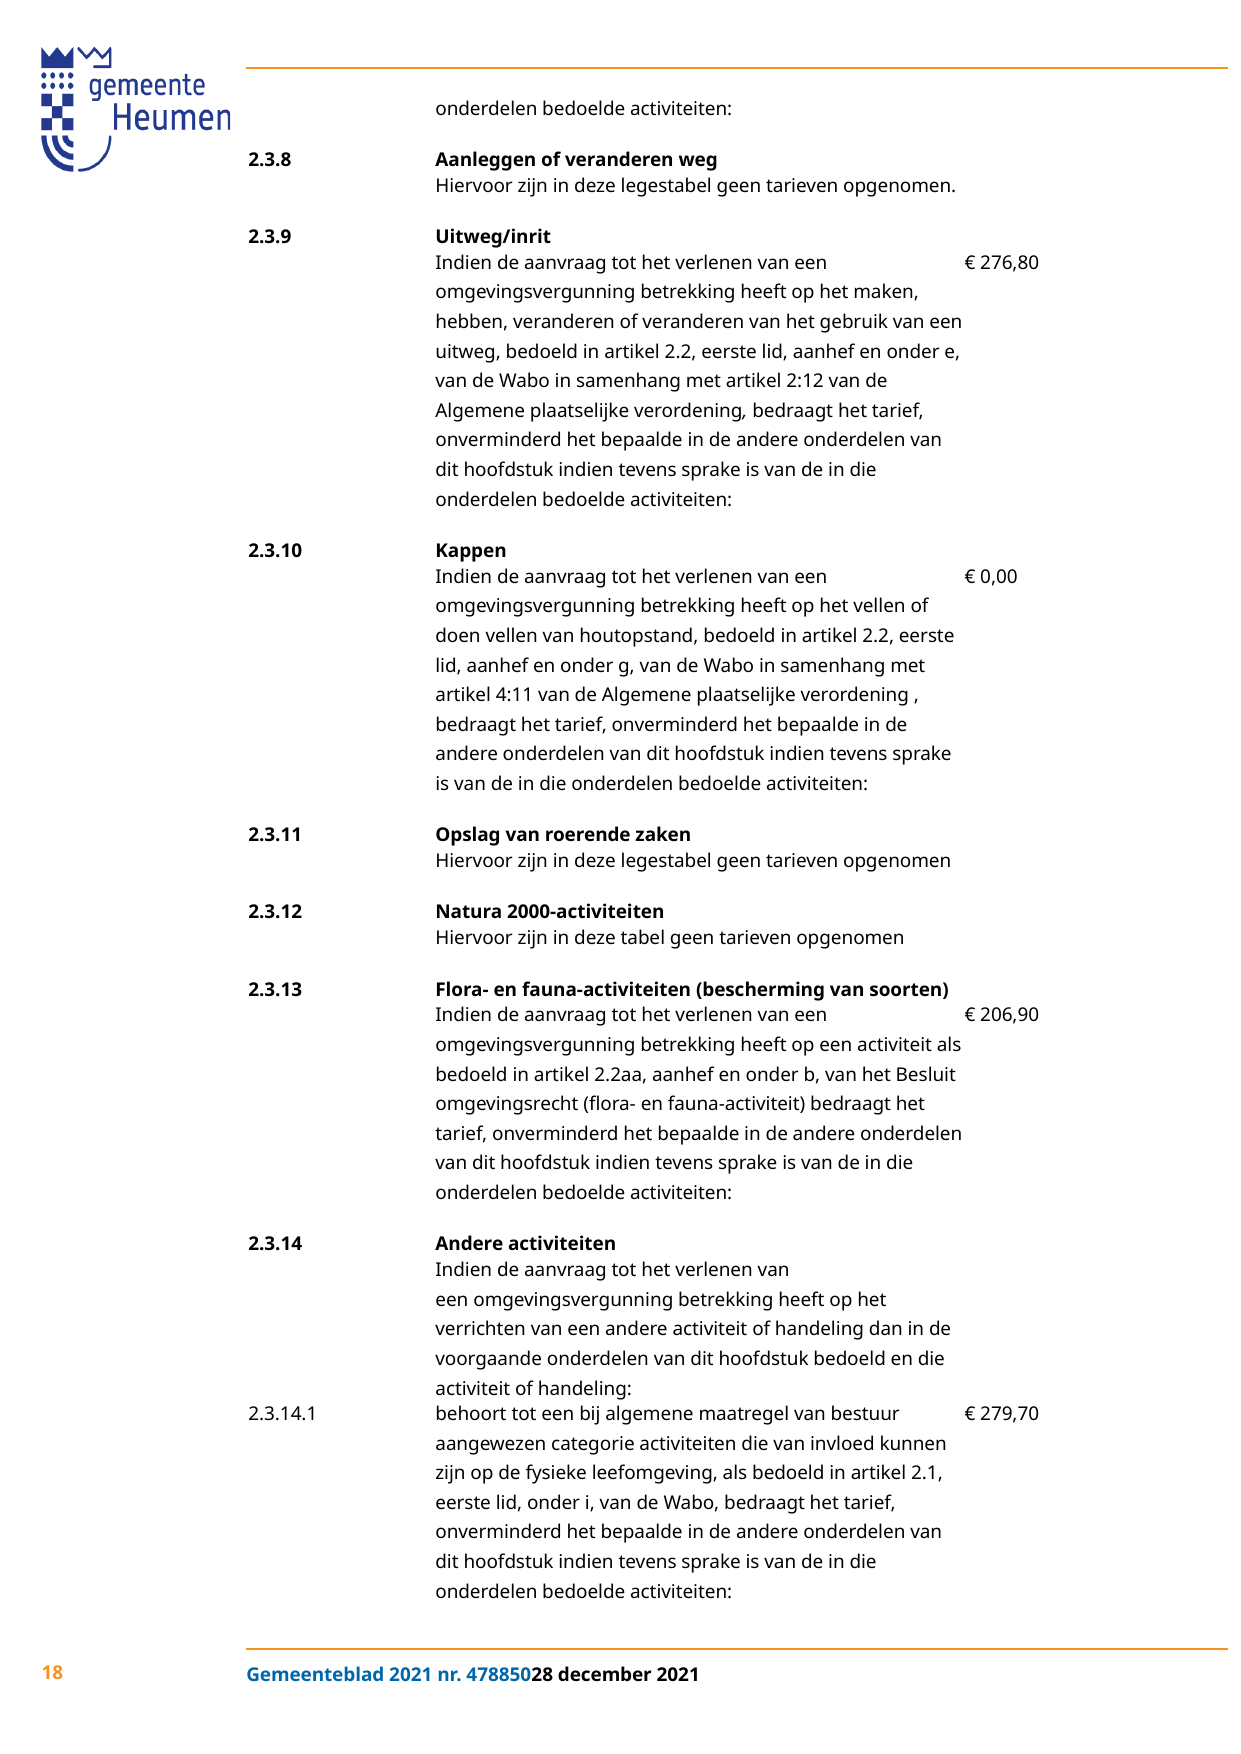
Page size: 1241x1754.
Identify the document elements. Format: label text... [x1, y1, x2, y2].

table_cell [964, 950, 1152, 976]
table_cell [964, 925, 1152, 950]
table_cell [248, 512, 435, 537]
table_cell 2.3.14 [248, 1231, 435, 1256]
table_cell Flora- en fauna-activiteiten (bescherming van soorten) [435, 976, 964, 1002]
table_cell € 206,90 [964, 1002, 1152, 1205]
table_cell [964, 198, 1152, 223]
table_cell Indien de aanvraag tot het verlenen van een omgevingsvergunning betrekking heeft op een activiteit als bedoeld in artikel 2.2aa, aanhef en onder b, van het Besluit omgevingsrecht (flora- en fauna-activiteit) bedraagt het tarief, onverminderd het bepaalde in de andere onderdelen van dit hoofdstuk indien tevens sprake is van de in die onderdelen bedoelde activiteiten: [435, 1002, 964, 1205]
table_cell 2.3.14.1 [248, 1400, 435, 1604]
table_cell Hiervoor zijn in deze tabel geen tarieven opgenomen [435, 925, 964, 950]
table_cell Aanleggen of veranderen weg [435, 146, 964, 172]
table_cell 2.3.13 [248, 976, 435, 1002]
table_cell [964, 1205, 1152, 1231]
table_cell Hiervoor zijn in deze legestabel geen tarieven opgenomen [435, 847, 964, 873]
table_cell Uitweg/inrit [435, 224, 964, 249]
table_cell 2.3.12 [248, 899, 435, 924]
table_cell onderdelen bedoelde activiteiten: [435, 95, 964, 121]
table_cell [964, 146, 1152, 172]
table_cell Indien de aanvraag tot het verlenen van een omgevingsvergunning betrekking heeft op het vellen of doen vellen van houtopstand, bedoeld in artikel 2.2, eerste lid, aanhef en onder g, van de Wabo in samenhang met artikel 4:11 van de Algemene plaatselijke verordening , bedraagt het tarief, onverminderd het bepaalde in de andere onderdelen van dit hoofdstuk indien tevens sprake is van de in die onderdelen bedoelde activiteiten: [435, 563, 964, 796]
table_cell Opslag van roerende zaken [435, 822, 964, 847]
table_cell [964, 1231, 1152, 1256]
table_cell [435, 1205, 964, 1231]
table_cell Indien de aanvraag tot het verlenen van een omgevingsvergunning betrekking heeft op het maken, hebben, veranderen of veranderen van het gebruik van een uitweg, bedoeld in artikel 2.2, eerste lid, aanhef en onder e, van de Wabo in samenhang met artikel 2:12 van de Algemene plaatselijke verordening, bedraagt het tarief, onverminderd het bepaalde in de andere onderdelen van dit hoofdstuk indien tevens sprake is van de in die onderdelen bedoelde activiteiten: [435, 249, 964, 512]
table_cell Indien de aanvraag tot het verlenen van een omgevingsvergunning betrekking heeft op het verrichten van een andere activiteit of handeling dan in de voorgaande onderdelen van dit hoofdstuk bedoeld en die activiteit of handeling: [435, 1256, 964, 1400]
table_cell Andere activiteiten [435, 1231, 964, 1256]
table_cell 2.3.11 [248, 822, 435, 847]
table_cell [248, 121, 435, 146]
table_cell [964, 1256, 1152, 1400]
table_cell [964, 899, 1152, 924]
table_cell behoort tot een bij algemene maatregel van bestuur aangewezen categorie activiteiten die van invloed kunnen zijn op de fysieke leefomgeving, als bedoeld in artikel 2.1, eerste lid, onder i, van de Wabo, bedraagt het tarief, onverminderd het bepaalde in de andere onderdelen van dit hoofdstuk indien tevens sprake is van de in die onderdelen bedoelde activiteiten: [435, 1400, 964, 1604]
table_cell [964, 873, 1152, 899]
table_cell [964, 224, 1152, 249]
table_cell [248, 95, 435, 121]
table_cell [964, 172, 1152, 198]
table_cell [964, 976, 1152, 1002]
table_cell € 276,80 [964, 249, 1152, 512]
table_cell [435, 950, 964, 976]
table_cell [248, 1256, 435, 1400]
table_cell € 0,00 [964, 563, 1152, 796]
table_cell [248, 1205, 435, 1231]
table_cell Hiervoor zijn in deze legestabel geen tarieven opgenomen. [435, 172, 964, 198]
table_cell [435, 873, 964, 899]
table_cell [435, 796, 964, 822]
table_cell [964, 121, 1152, 146]
table_cell [248, 563, 435, 796]
table_cell [248, 198, 435, 223]
table_cell [964, 95, 1152, 121]
table_cell € 279,70 [964, 1400, 1152, 1604]
table_cell [964, 537, 1152, 563]
table_cell 2.3.8 [248, 146, 435, 172]
table_cell Natura 2000-activiteiten [435, 899, 964, 924]
table_cell [248, 847, 435, 873]
table_cell [248, 1002, 435, 1205]
table_cell [248, 925, 435, 950]
table_cell [964, 847, 1152, 873]
table_cell [248, 796, 435, 822]
table_cell [435, 198, 964, 223]
picture [41, 47, 231, 172]
table_cell [964, 822, 1152, 847]
table_cell 2.3.9 [248, 224, 435, 249]
table_cell [435, 121, 964, 146]
table_cell 2.3.10 [248, 537, 435, 563]
table_cell [248, 873, 435, 899]
table_cell [248, 172, 435, 198]
table_cell Kappen [435, 537, 964, 563]
table_cell [248, 950, 435, 976]
table_cell [964, 796, 1152, 822]
table_cell [964, 512, 1152, 537]
table_cell [248, 249, 435, 512]
table_cell [435, 512, 964, 537]
